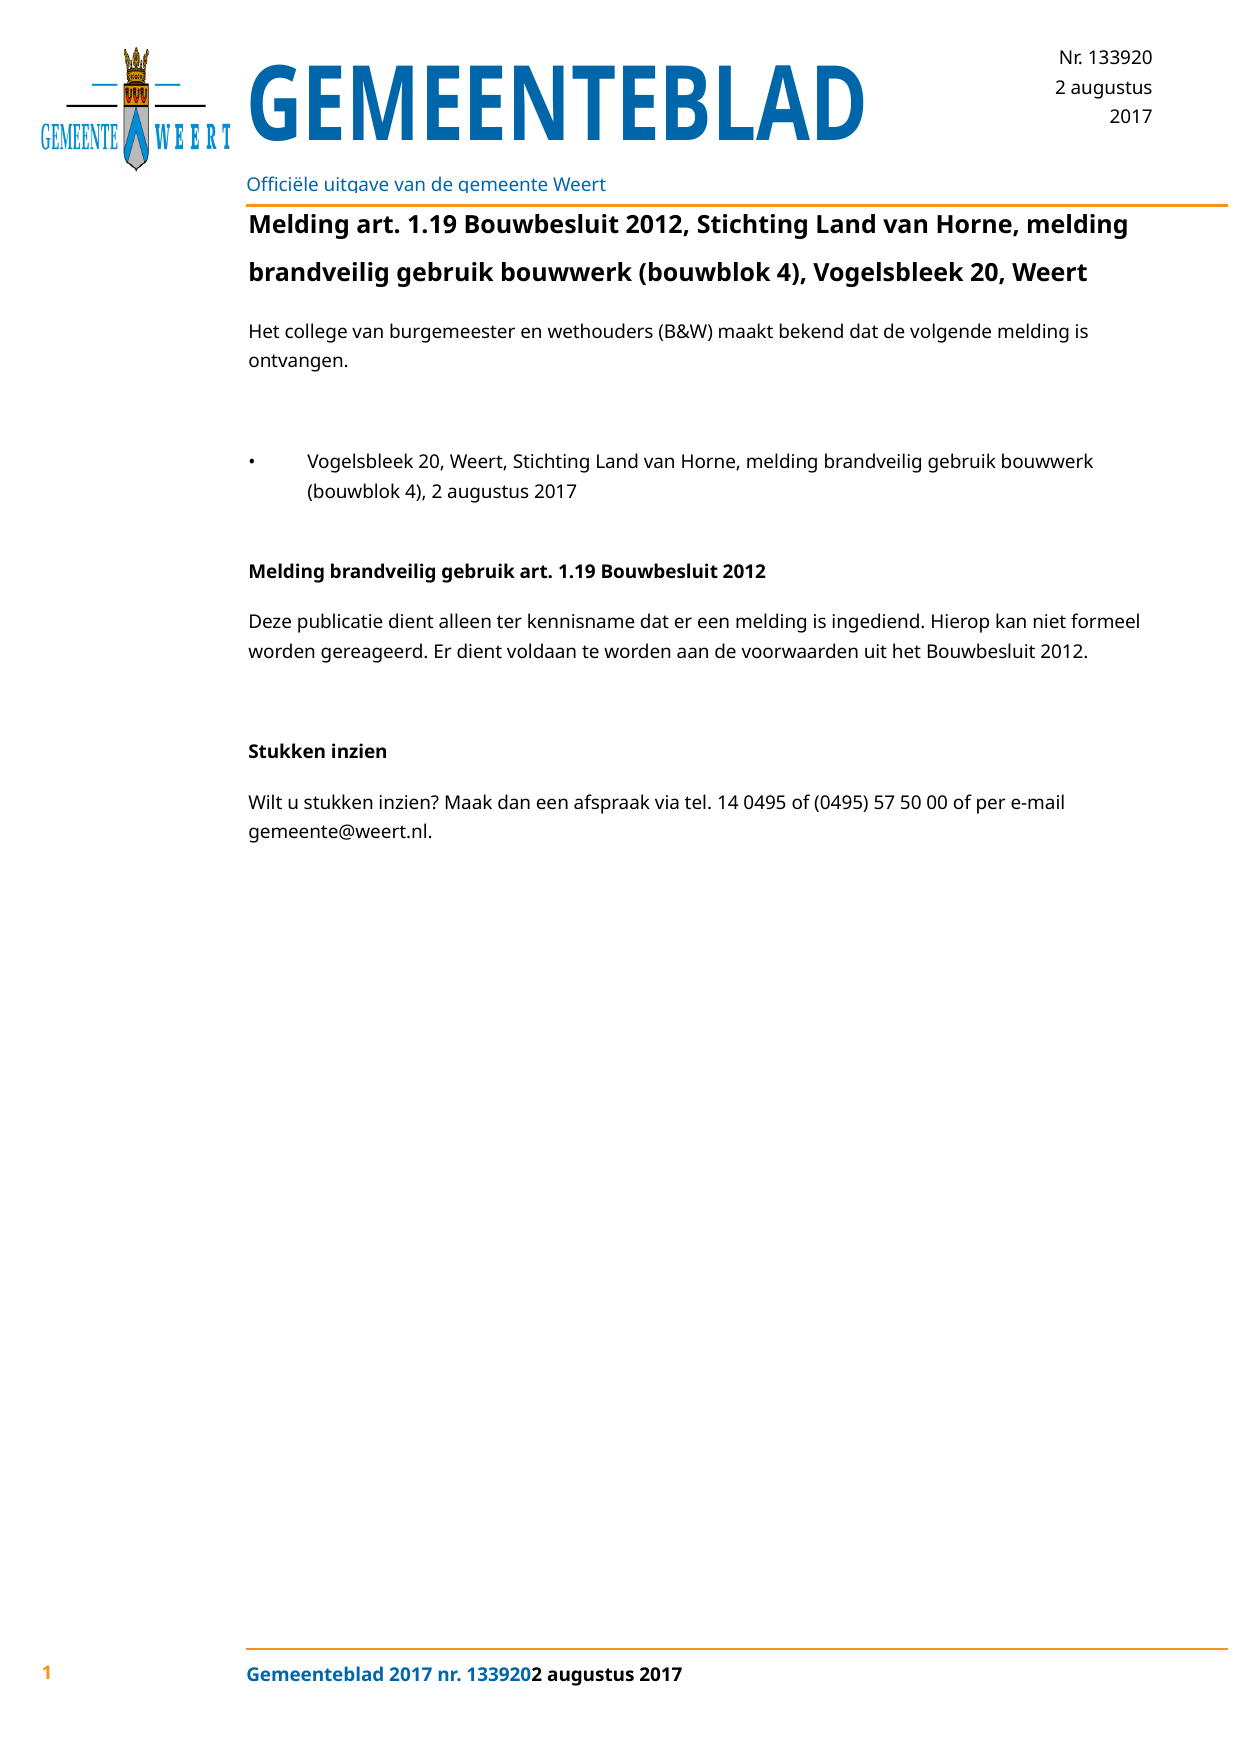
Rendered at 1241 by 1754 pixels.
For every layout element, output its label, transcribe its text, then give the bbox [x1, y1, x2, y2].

text Melding brandveilig gebruik art. 1.19 Bouwbesluit 2012 [248, 558, 1152, 584]
text Melding art. 1.19 Bouwbesluit 2012, Stichting Land van Horne, melding brandveilig gebruik bouwwerk (bouwblok 4), Vogelsbleek 20, Weert [248, 207, 1152, 288]
text Stukken inzien [248, 739, 1152, 764]
text Wilt u stukken inzien? Maak dan een afspraak via tel. 14 0495 of (0495) 57 50 00 of per e-mail gemeente@weert.nl. [248, 789, 1152, 844]
text Het college van burgemeester en wethouders (B&W) maakt bekend dat de volgende melding is ontvangen. [248, 318, 1152, 373]
list Vogelsbleek 20, Weert, Stichting Land van Horne, melding brandveilig gebruik bouwwerk (bouwblok 4), 2 augustus 2017 [248, 448, 1152, 504]
text Deze publicatie dient alleen ter kennisname dat er een melding is ingediend. Hierop kan niet formeel worden gereageerd. Er dient voldaan te worden aan de voorwaarden uit het Bouwbesluit 2012. [248, 608, 1152, 664]
picture [41, 47, 231, 172]
